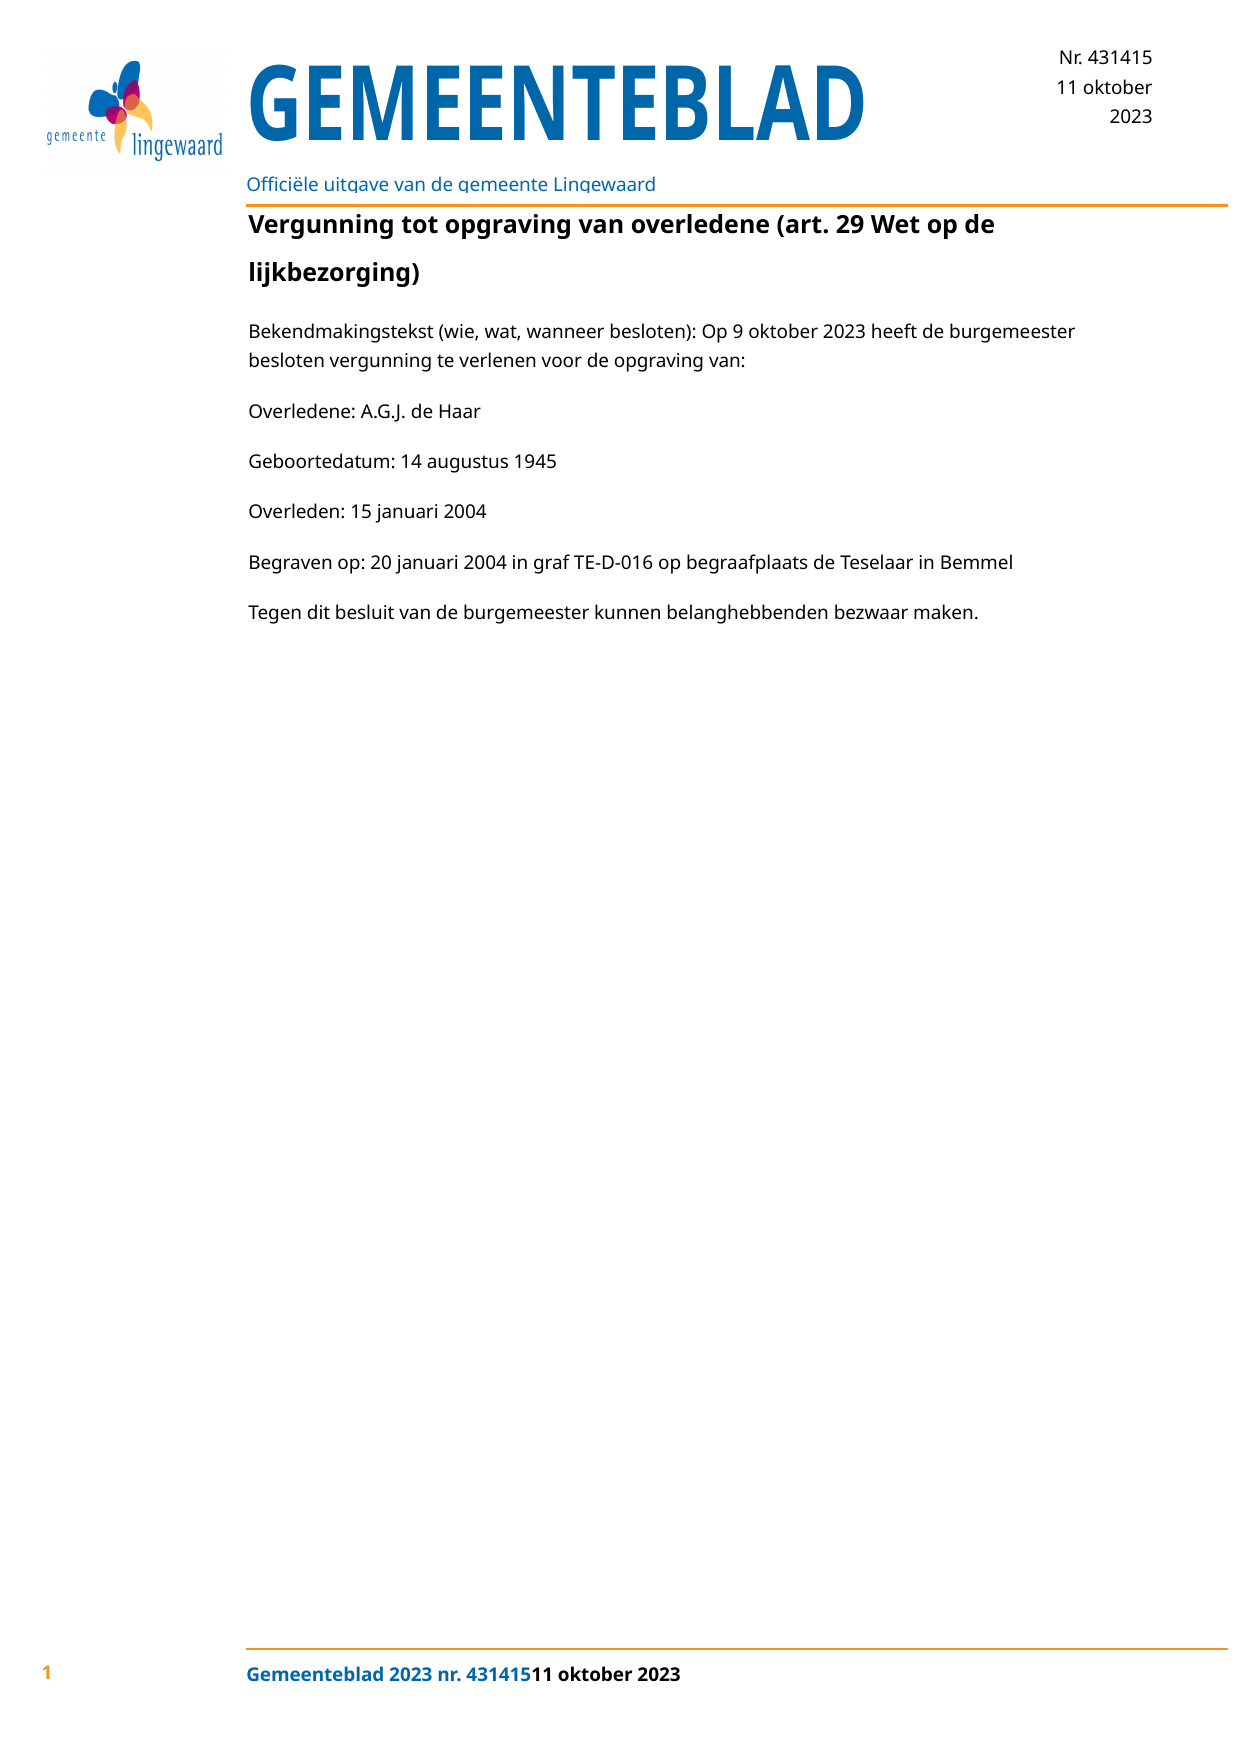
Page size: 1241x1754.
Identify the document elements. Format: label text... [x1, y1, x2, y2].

picture [41, 47, 231, 172]
text Vergunning tot opgraving van overledene (art. 29 Wet op de lijkbezorging) [248, 207, 1152, 288]
text Tegen dit besluit van de burgemeester kunnen belanghebbenden bezwaar maken. [248, 599, 1152, 625]
text Begraven op: 20 januari 2004 in graf TE-D-016 op begraafplaats de Teselaar in Bemmel [248, 549, 1152, 575]
text Geboortedatum: 14 augustus 1945 [248, 448, 1152, 474]
text Overleden: 15 januari 2004 [248, 499, 1152, 524]
text Bekendmakingstekst (wie, wat, wanneer besloten): Op 9 oktober 2023 heeft de burgemeester besloten vergunning te verlenen voor de opgraving van: [248, 318, 1152, 373]
text Overledene: A.G.J. de Haar [248, 398, 1152, 424]
